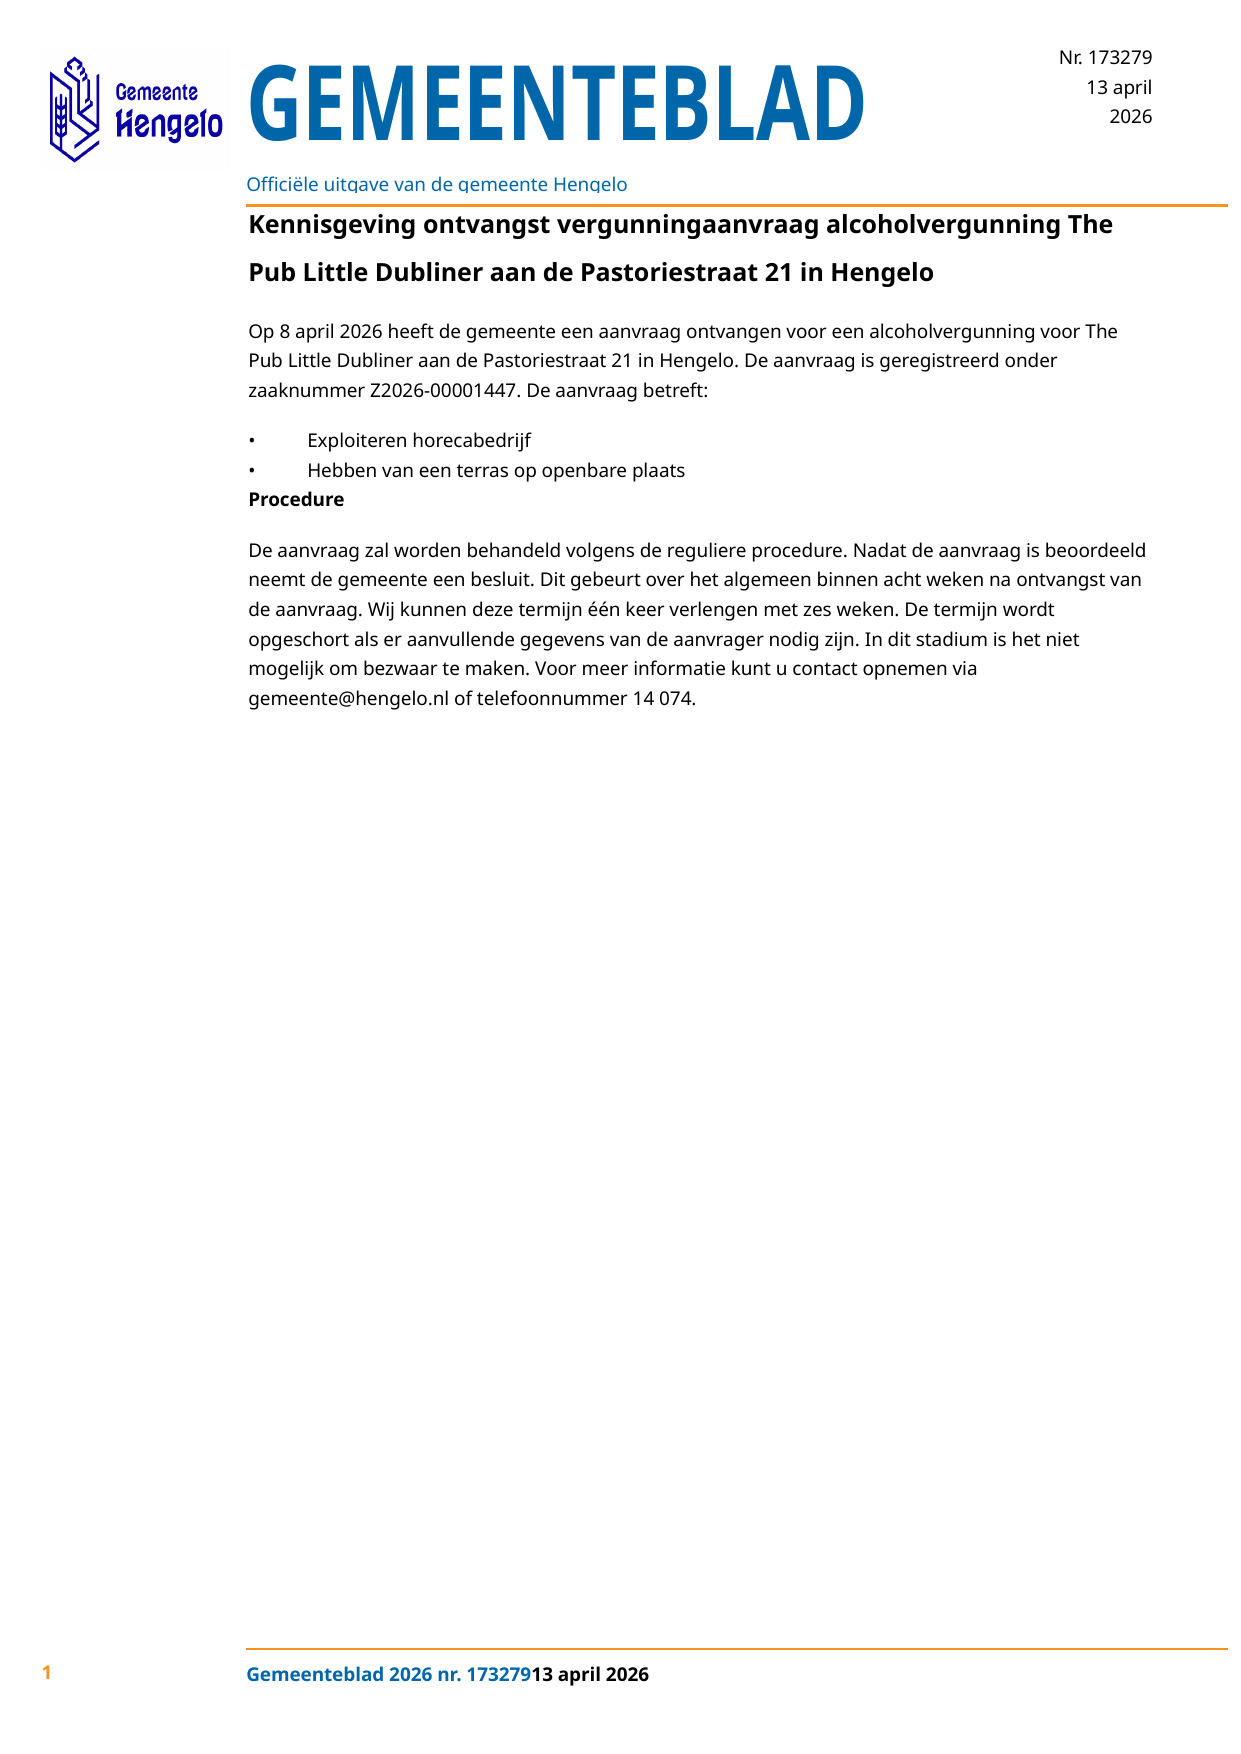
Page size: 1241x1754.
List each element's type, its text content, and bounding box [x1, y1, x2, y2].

text Procedure [248, 487, 1152, 512]
text De aanvraag zal worden behandeld volgens de reguliere procedure. Nadat de aanvraag is beoordeeld neemt de gemeente een besluit. Dit gebeurt over het algemeen binnen acht weken na ontvangst van de aanvraag. Wij kunnen deze termijn één keer verlengen met zes weken. De termijn wordt opgeschort als er aanvullende gegevens van de aanvrager nodig zijn. In dit stadium is het niet mogelijk om bezwaar te maken. Voor meer informatie kunt u contact opnemen via gemeente@hengelo.nl of telefoonnummer 14 074. [248, 537, 1152, 711]
list Exploiteren horecabedrijf [248, 427, 1152, 453]
text Op 8 april 2026 heeft de gemeente een aanvraag ontvangen voor een alcoholvergunning voor The Pub Little Dubliner aan de Pastoriestraat 21 in Hengelo. De aanvraag is geregistreerd onder zaaknummer Z2026-00001447. De aanvraag betreft: [248, 318, 1152, 403]
picture [41, 47, 231, 172]
text Kennisgeving ontvangst vergunningaanvraag alcoholvergunning The Pub Little Dubliner aan de Pastoriestraat 21 in Hengelo [248, 207, 1152, 288]
list Hebben van een terras op openbare plaats [248, 457, 1152, 483]
